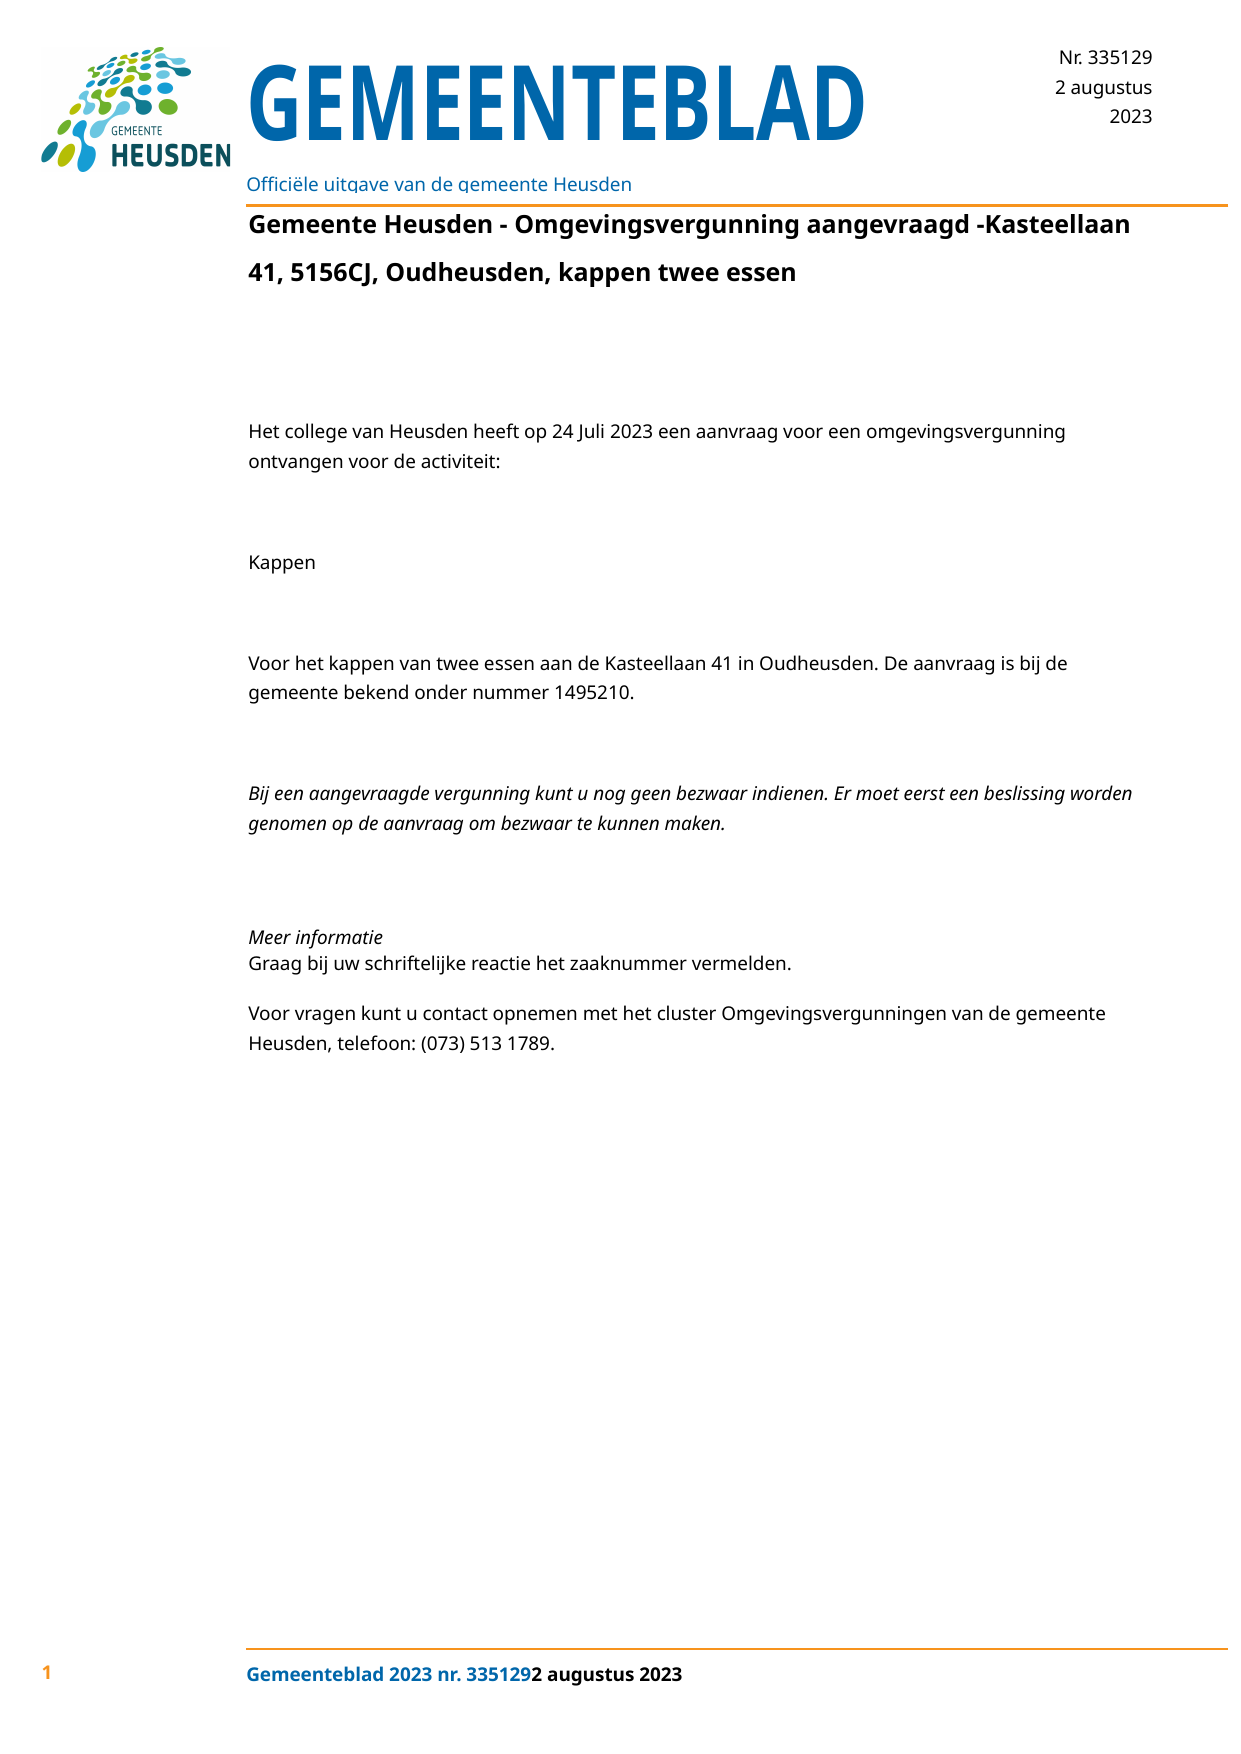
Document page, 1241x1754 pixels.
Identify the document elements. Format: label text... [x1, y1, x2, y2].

text Voor vragen kunt u contact opnemen met het cluster Omgevingsvergunningen van de gemeente Heusden, telefoon: (073) 513 1789. [248, 1001, 1152, 1056]
picture [41, 47, 231, 172]
text Kappen [248, 549, 1152, 575]
text Meer informatie [248, 924, 1152, 950]
text Gemeente Heusden - Omgevingsvergunning aangevraagd -Kasteellaan 41, 5156CJ, Oudheusden, kappen twee essen [248, 207, 1152, 288]
text Het college van Heusden heeft op 24 Juli 2023 een aanvraag voor een omgevingsvergunning ontvangen voor de activiteit: [248, 419, 1152, 474]
text Voor het kappen van twee essen aan de Kasteellaan 41 in Oudheusden. De aanvraag is bij de gemeente bekend onder nummer 1495210. [248, 650, 1152, 705]
text Bij een aangevraagde vergunning kunt u nog geen bezwaar indienen. Er moet eerst een beslissing worden genomen op de aanvraag om bezwaar te kunnen maken. [248, 780, 1152, 836]
text Graag bij uw schriftelijke reactie het zaaknummer vermelden. [248, 950, 1152, 976]
